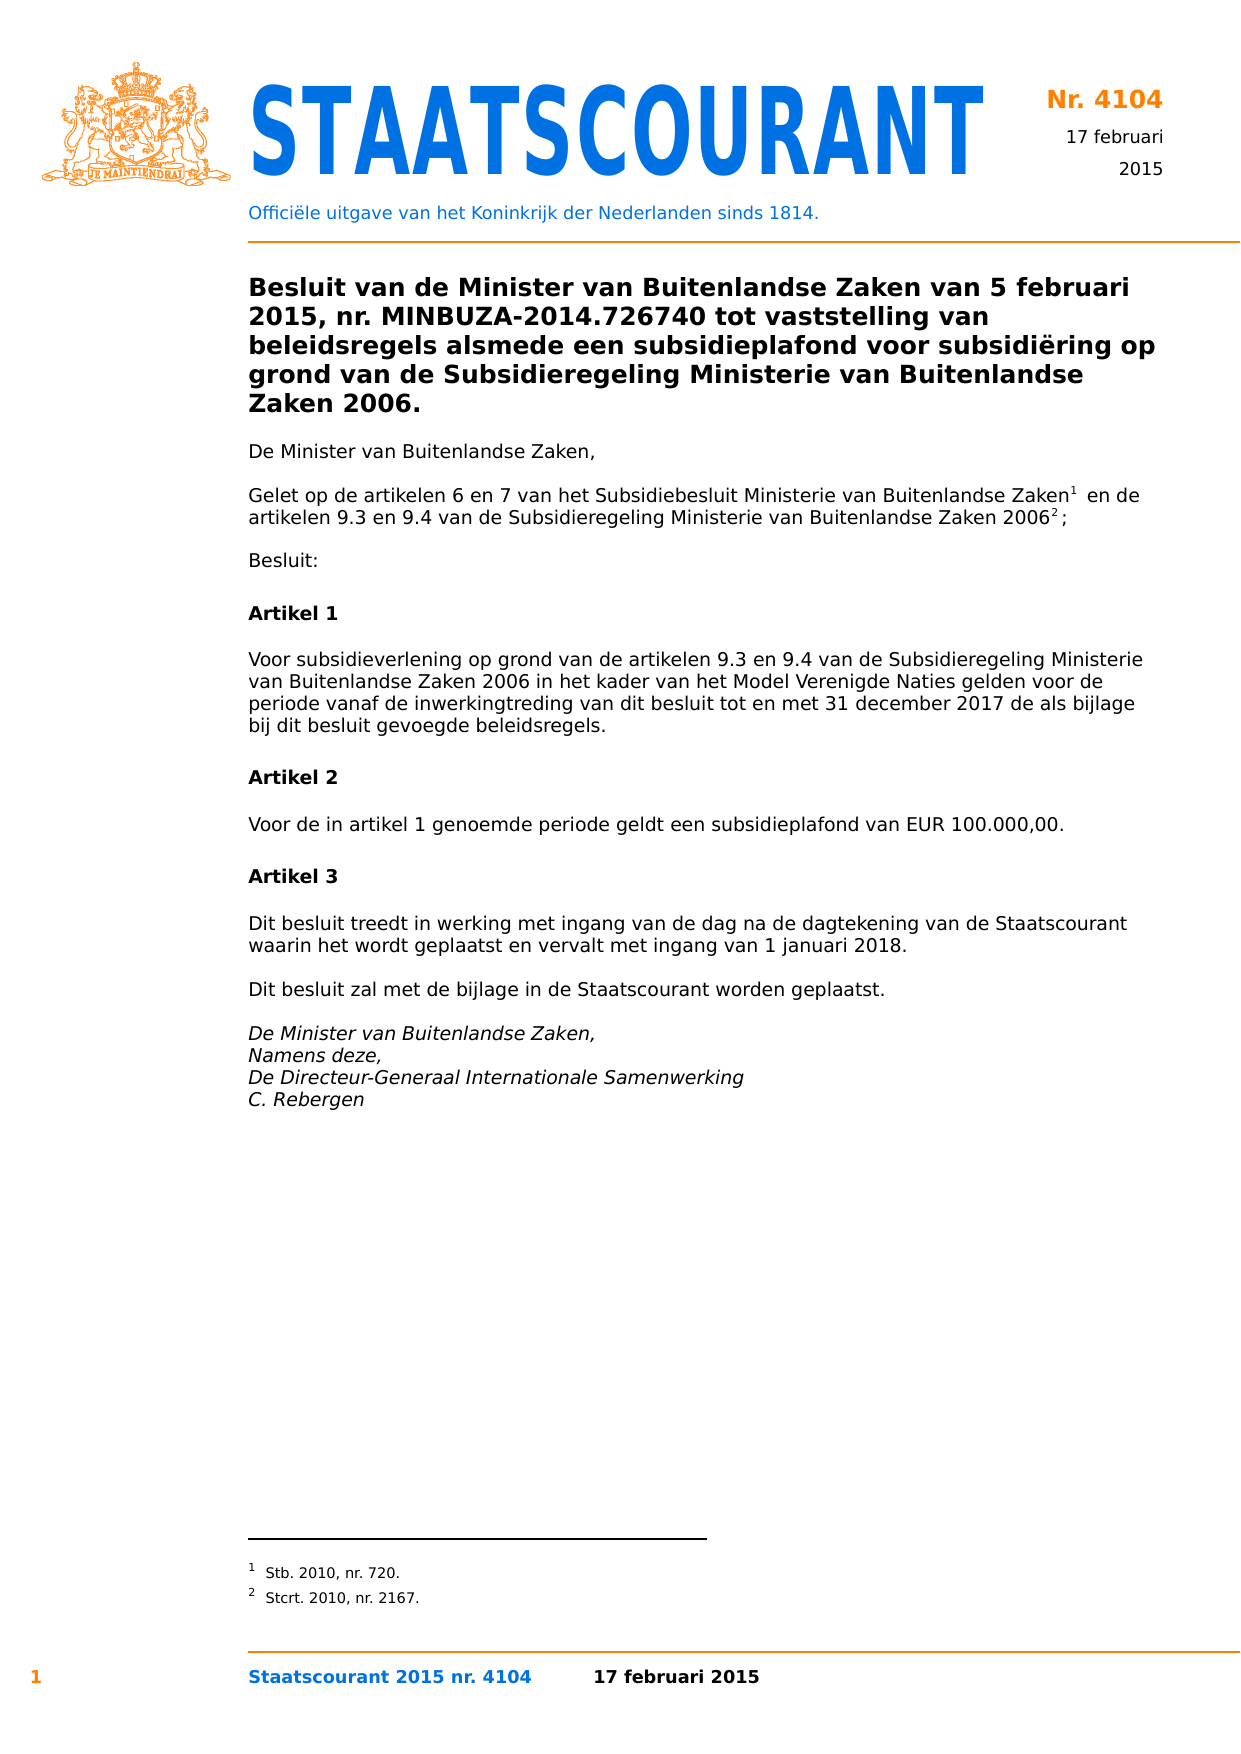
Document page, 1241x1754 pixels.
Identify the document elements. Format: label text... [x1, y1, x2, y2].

text Dit besluit zal met de bijlage in de Staatscourant worden geplaatst. [248, 979, 1163, 1001]
table_header Nr. 4104 [998, 62, 1240, 121]
text De Minister van Buitenlandse Zaken, [248, 441, 1163, 463]
subtitle Besluit van de Minister van Buitenlandse Zaken van 5 februari 2015, nr. MINBUZA-2014.726740 tot vaststelling van beleidsregels alsmede een subsidieplafond voor subsidiëring op grond van de Subsidieregeling Ministerie van Buitenlandse Zaken 2006. [248, 273, 1163, 419]
subtitle Artikel 3 [248, 866, 1163, 888]
text Voor subsidieverlening op grond van de artikelen 9.3 en 9.4 van de Subsidieregeling Ministerie van Buitenlandse Zaken 2006 in het kader van het Model Verenigde Naties gelden voor de periode vanaf de inwerkingtreding van dit besluit tot en met 31 december 2017 de als bijlage bij dit besluit gevoegde beleidsregels. [248, 649, 1163, 737]
table_cell 17 februari [998, 121, 1240, 153]
text Gelet op de artikelen 6 en 7 van het Subsidiebesluit Ministerie van Buitenlandse Zaken en de artikelen 9.3 en 9.4 van de Subsidieregeling Ministerie van Buitenlandse Zaken 2006; [248, 484, 1163, 528]
table_cell 2015 [998, 153, 1240, 203]
picture [41, 62, 231, 186]
table_header STAATSCOURANT [248, 62, 998, 203]
text Besluit: [248, 550, 1163, 572]
text Dit besluit treedt in werking met ingang van de dag na de dagtekening van de Staatscourant waarin het wordt geplaatst en vervalt met ingang van 1 januari 2018. [248, 913, 1163, 957]
table_header [25, 62, 248, 241]
text Voor de in artikel 1 genoemde periode geldt een subsidieplafond van EUR 100.000,00. [248, 814, 1163, 836]
text Stcrt. 2010, nr. 2167. [248, 1586, 1163, 1608]
subtitle Artikel 1 [248, 602, 1163, 624]
text De Minister van Buitenlandse Zaken, Namens deze, De Directeur-Generaal Internationale Samenwerking C. Rebergen [248, 1023, 1163, 1111]
table_cell Officiële uitgave van het Koninkrijk der Nederlanden sinds 1814. [248, 203, 1240, 241]
subtitle Artikel 2 [248, 767, 1163, 789]
text Stb. 2010, nr. 720. [248, 1561, 1163, 1583]
